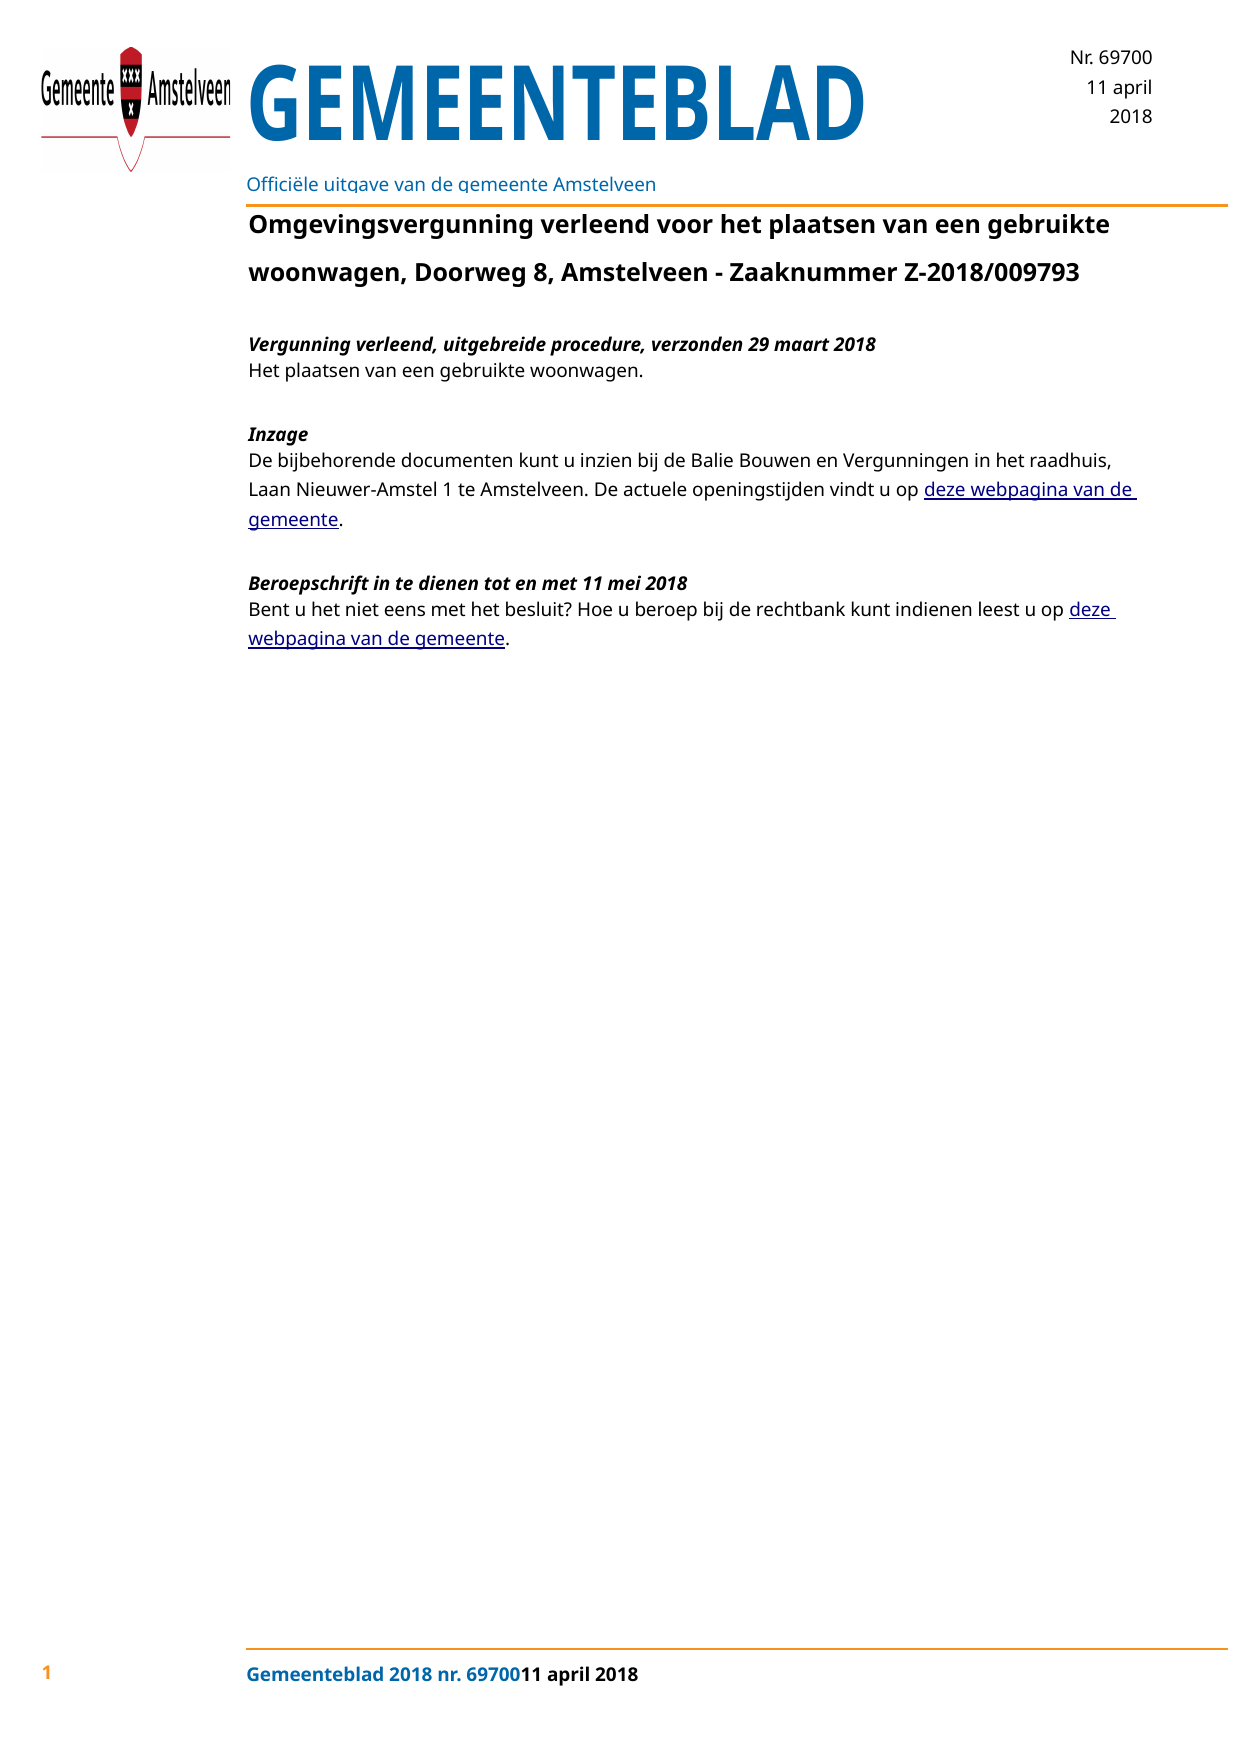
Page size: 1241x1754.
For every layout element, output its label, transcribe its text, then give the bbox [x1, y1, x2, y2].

text De bijbehorende documenten kunt u inzien bij de Balie Bouwen en Vergunningen in het raadhuis, Laan Nieuwer-Amstel 1 te Amstelveen. De actuele openingstijden vindt u op deze webpagina van de gemeente. [248, 447, 1152, 532]
text Vergunning verleend, uitgebreide procedure, verzonden 29 maart 2018 [248, 331, 1152, 357]
picture [41, 47, 231, 172]
text Het plaatsen van een gebruikte woonwagen. [248, 357, 1152, 383]
text Beroepschrift in te dienen tot en met 11 mei 2018 [248, 570, 1152, 596]
text Omgevingsvergunning verleend voor het plaatsen van een gebruikte woonwagen, Doorweg 8, Amstelveen - Zaaknummer Z-2018/009793 [248, 207, 1152, 288]
text Inzage [248, 421, 1152, 447]
text Bent u het niet eens met het besluit? Hoe u beroep bij de rechtbank kunt indienen leest u op deze webpagina van de gemeente. [248, 596, 1152, 651]
